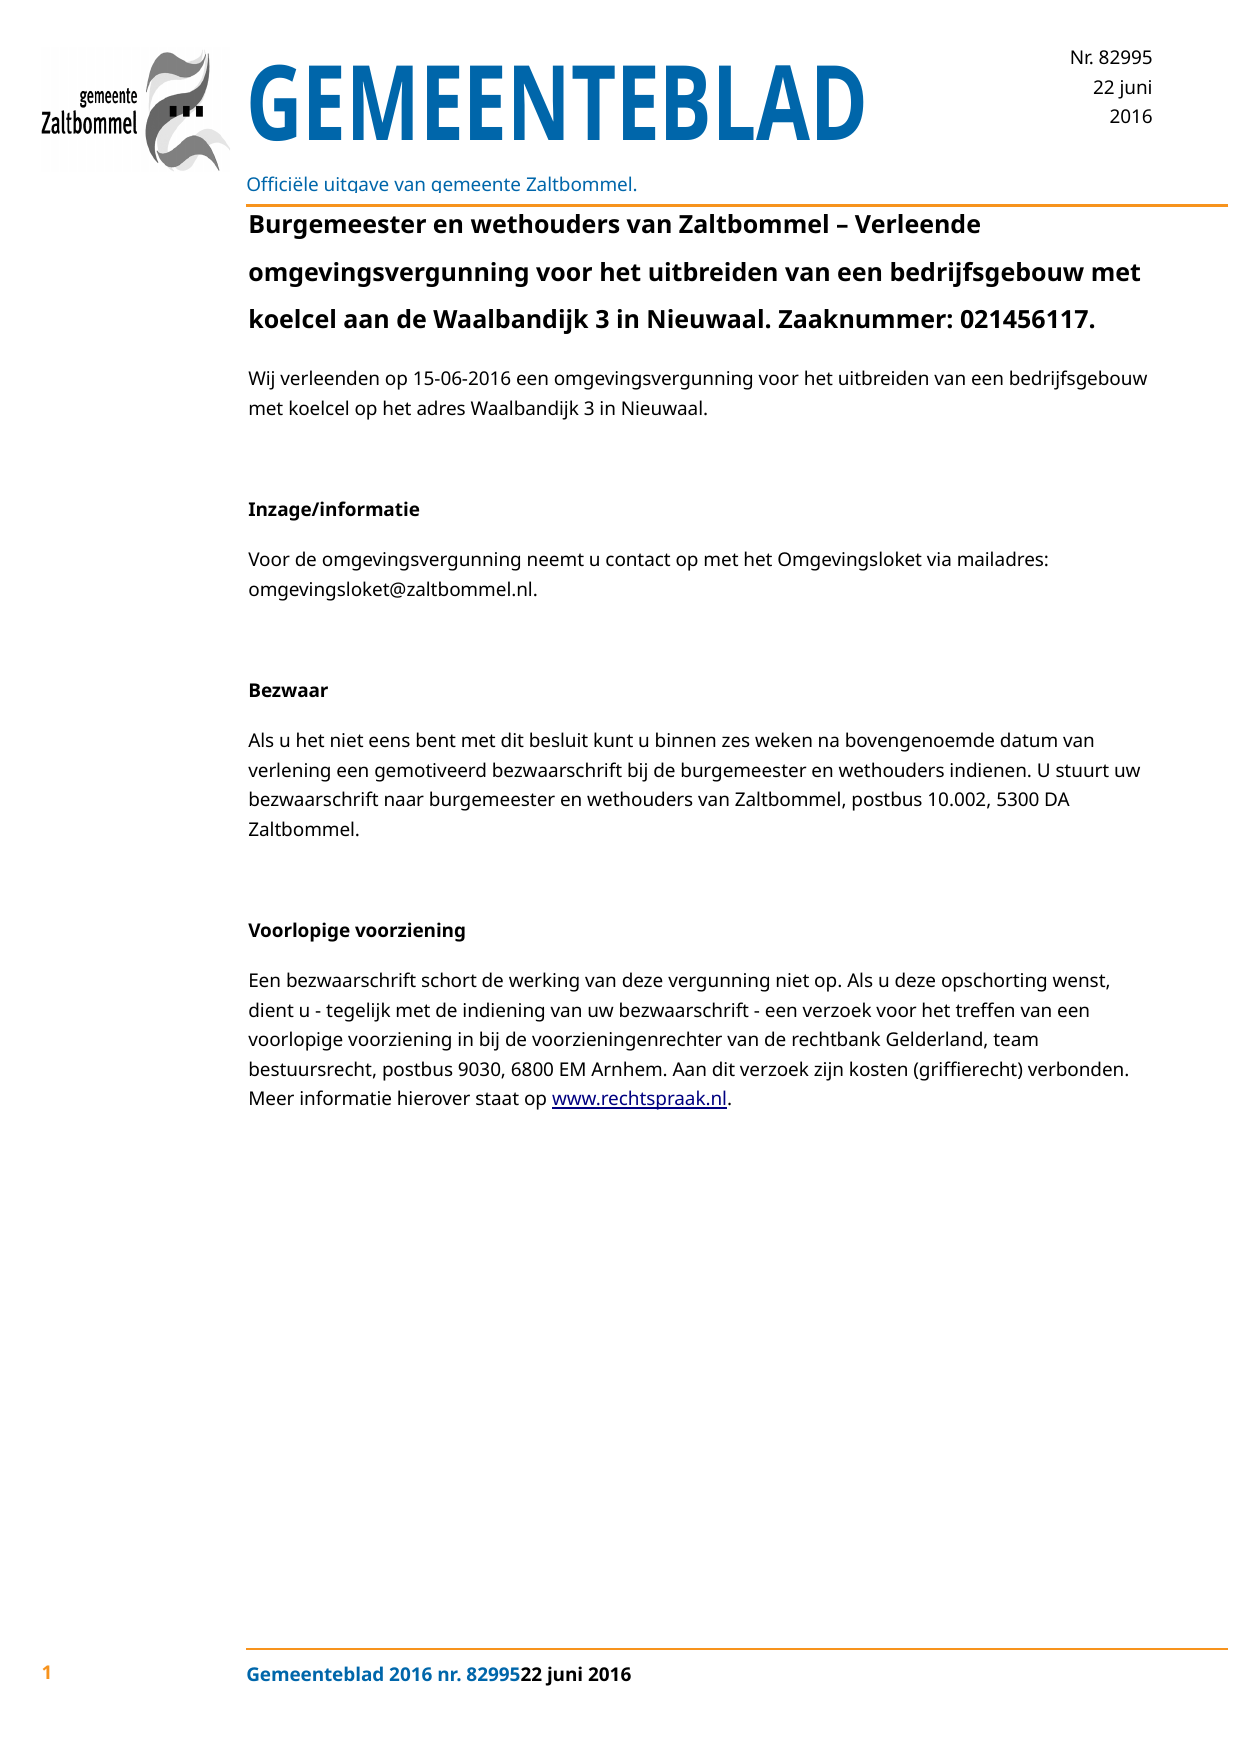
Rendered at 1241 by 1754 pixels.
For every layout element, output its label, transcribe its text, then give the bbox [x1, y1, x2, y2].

text Wij verleenden op 15-06-2016 een omgevingsvergunning voor het uitbreiden van een bedrijfsgebouw met koelcel op het adres Waalbandijk 3 in Nieuwaal. [248, 366, 1152, 421]
text Voor de omgevingsvergunning neemt u contact op met het Omgevingsloket via mailadres: omgevingsloket@zaltbommel.nl. [248, 546, 1152, 602]
text Een bezwaarschrift schort de werking van deze vergunning niet op. Als u deze opschorting wenst, dient u - tegelijk met de indiening van uw bezwaarschrift - een verzoek voor het treffen van een voorlopige voorziening in bij de voorzieningenrechter van de rechtbank Gelderland, team bestuursrecht, postbus 9030, 6800 EM Arnhem. Aan dit verzoek zijn kosten (griffierecht) verbonden. Meer informatie hierover staat op www.rechtspraak.nl. [248, 967, 1152, 1111]
text Voorlopige voorziening [248, 917, 1152, 942]
text Als u het niet eens bent met dit besluit kunt u binnen zes weken na bovengenoemde datum van verlening een gemotiveerd bezwaarschrift bij de burgemeester en wethouders indienen. U stuurt uw bezwaarschrift naar burgemeester en wethouders van Zaltbommel, postbus 10.002, 5300 DA Zaltbommel. [248, 727, 1152, 842]
text Inzage/informatie [248, 496, 1152, 522]
text Burgemeester en wethouders van Zaltbommel – Verleende omgevingsvergunning voor het uitbreiden van een bedrijfsgebouw met koelcel aan de Waalbandijk 3 in Nieuwaal. Zaaknummer: 021456117. [248, 207, 1152, 336]
text Bezwaar [248, 677, 1152, 702]
picture [41, 47, 231, 172]
